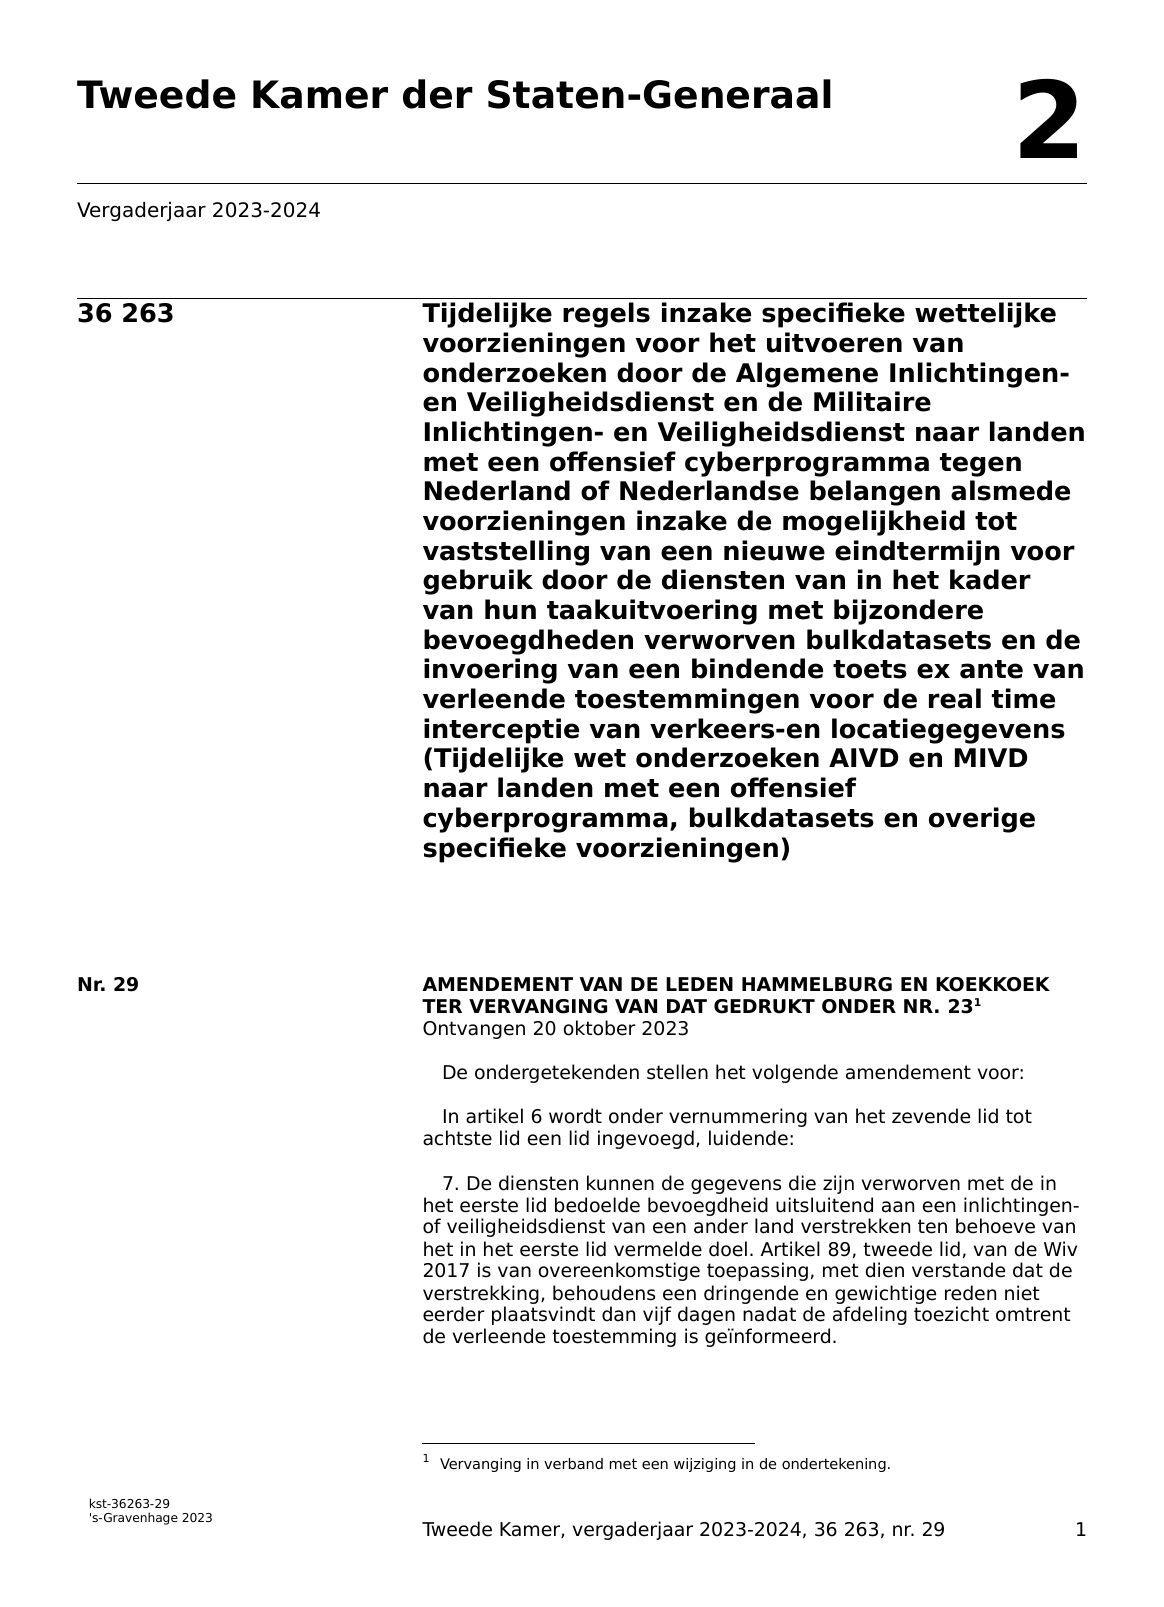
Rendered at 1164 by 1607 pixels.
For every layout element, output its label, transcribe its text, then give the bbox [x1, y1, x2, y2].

text kst-36263-29 [88, 1497, 323, 1511]
text Vervanging in verband met een wijziging in de ondertekening. [422, 1452, 1087, 1474]
text De ondergetekenden stellen het volgende amendement voor: [422, 1062, 1087, 1084]
text 's-Gravenhage 2023 [88, 1511, 323, 1525]
subtitle Nr. 29 AMENDEMENT VAN DE LEDEN HAMMELBURG EN KOEKKOEK TER VERVANGING VAN DAT GEDRUKT ONDER NR. 23 [77, 974, 1087, 1018]
table_header Tweede Kamer der Staten-Generaal [77, 59, 886, 183]
subtitle 36 263 Tijdelijke regels inzake specifieke wettelijke voorzieningen voor het uitvoeren van onderzoeken door de Algemene Inlichtingen- en Veiligheidsdienst en de Militaire Inlichtingen- en Veiligheidsdienst naar landen met een offensief cyberprogramma tegen Nederland of Nederlandse belangen alsmede voorzieningen inzake de mogelijkheid tot vaststelling van een nieuwe eindtermijn voor gebruik door de diensten van in het kader van hun taakuitvoering met bijzondere bevoegdheden verworven bulkdatasets en de invoering van een bindende toets ex ante van verleende toestemmingen voor de real time interceptie van verkeers-en locatiegegevens (Tijdelijke wet onderzoeken AIVD en MIVD naar landen met een offensief cyberprogramma, bulkdatasets en overige specifieke voorzieningen) [77, 299, 1087, 863]
table_header 2 [886, 59, 1087, 183]
text In artikel 6 wordt onder vernummering van het zevende lid tot achtste lid een lid ingevoegd, luidende: [422, 1106, 1087, 1150]
text Ontvangen 20 oktober 2023 [422, 1018, 1087, 1040]
text 7. De diensten kunnen de gegevens die zijn verworven met de in het eerste lid bedoelde bevoegdheid uitsluitend aan een inlichtingen- of veiligheidsdienst van een ander land verstrekken ten behoeve van het in het eerste lid vermelde doel. Artikel 89, tweede lid, van de Wiv 2017 is van overeenkomstige toepassing, met dien verstande dat de verstrekking, behoudens een dringende en gewichtige reden niet eerder plaatsvindt dan vijf dagen nadat de afdeling toezicht omtrent de verleende toestemming is geïnformeerd. [422, 1172, 1087, 1348]
table_cell Vergaderjaar 2023-2024 [77, 184, 1087, 298]
